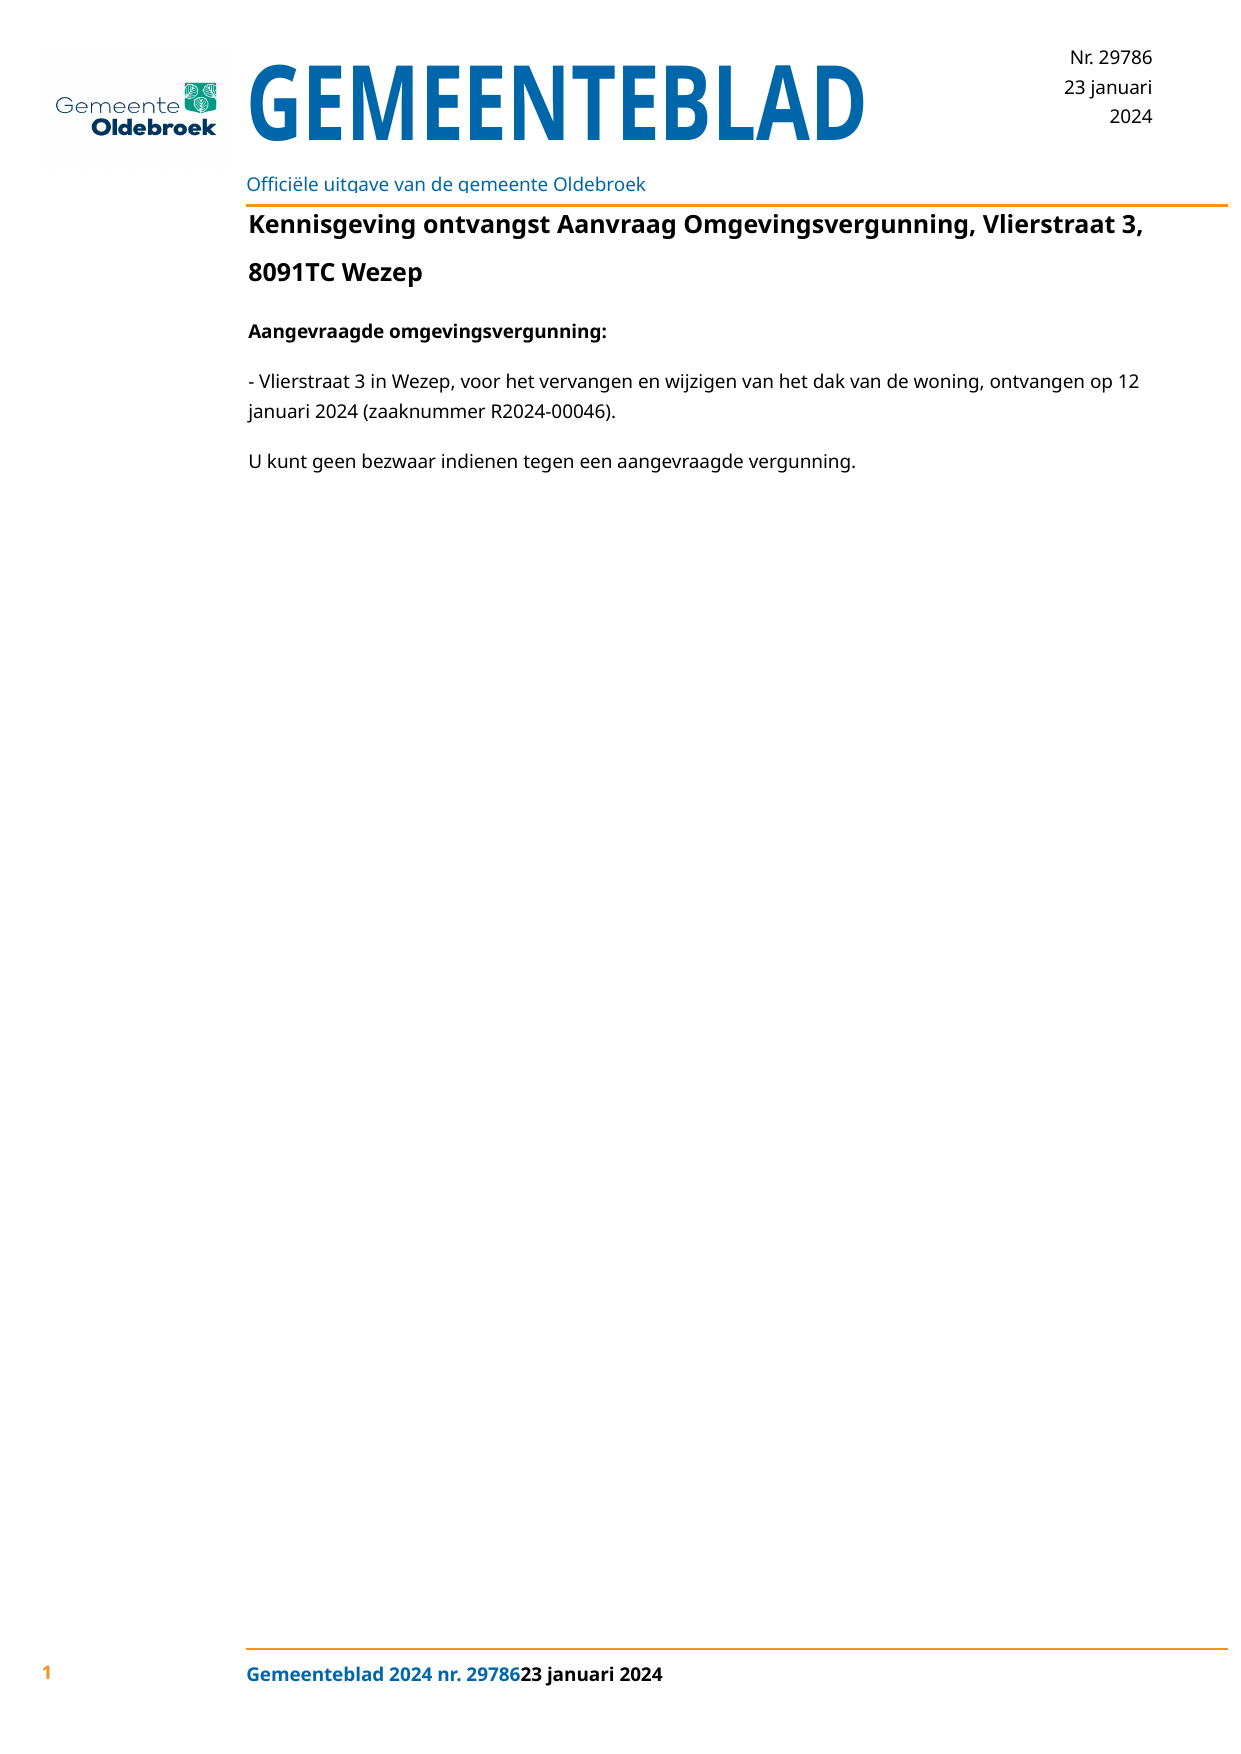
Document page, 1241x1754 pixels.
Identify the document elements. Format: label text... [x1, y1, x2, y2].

text - Vlierstraat 3 in Wezep, voor het vervangen en wijzigen van het dak van de woning, ontvangen op 12 januari 2024 (zaaknummer R2024-00046). [248, 368, 1152, 424]
picture [41, 47, 231, 172]
text Kennisgeving ontvangst Aanvraag Omgevingsvergunning, Vlierstraat 3, 8091TC Wezep [248, 207, 1152, 288]
text Aangevraagde omgevingsvergunning: [248, 318, 1152, 344]
text U kunt geen bezwaar indienen tegen een aangevraagde vergunning. [248, 448, 1152, 474]
